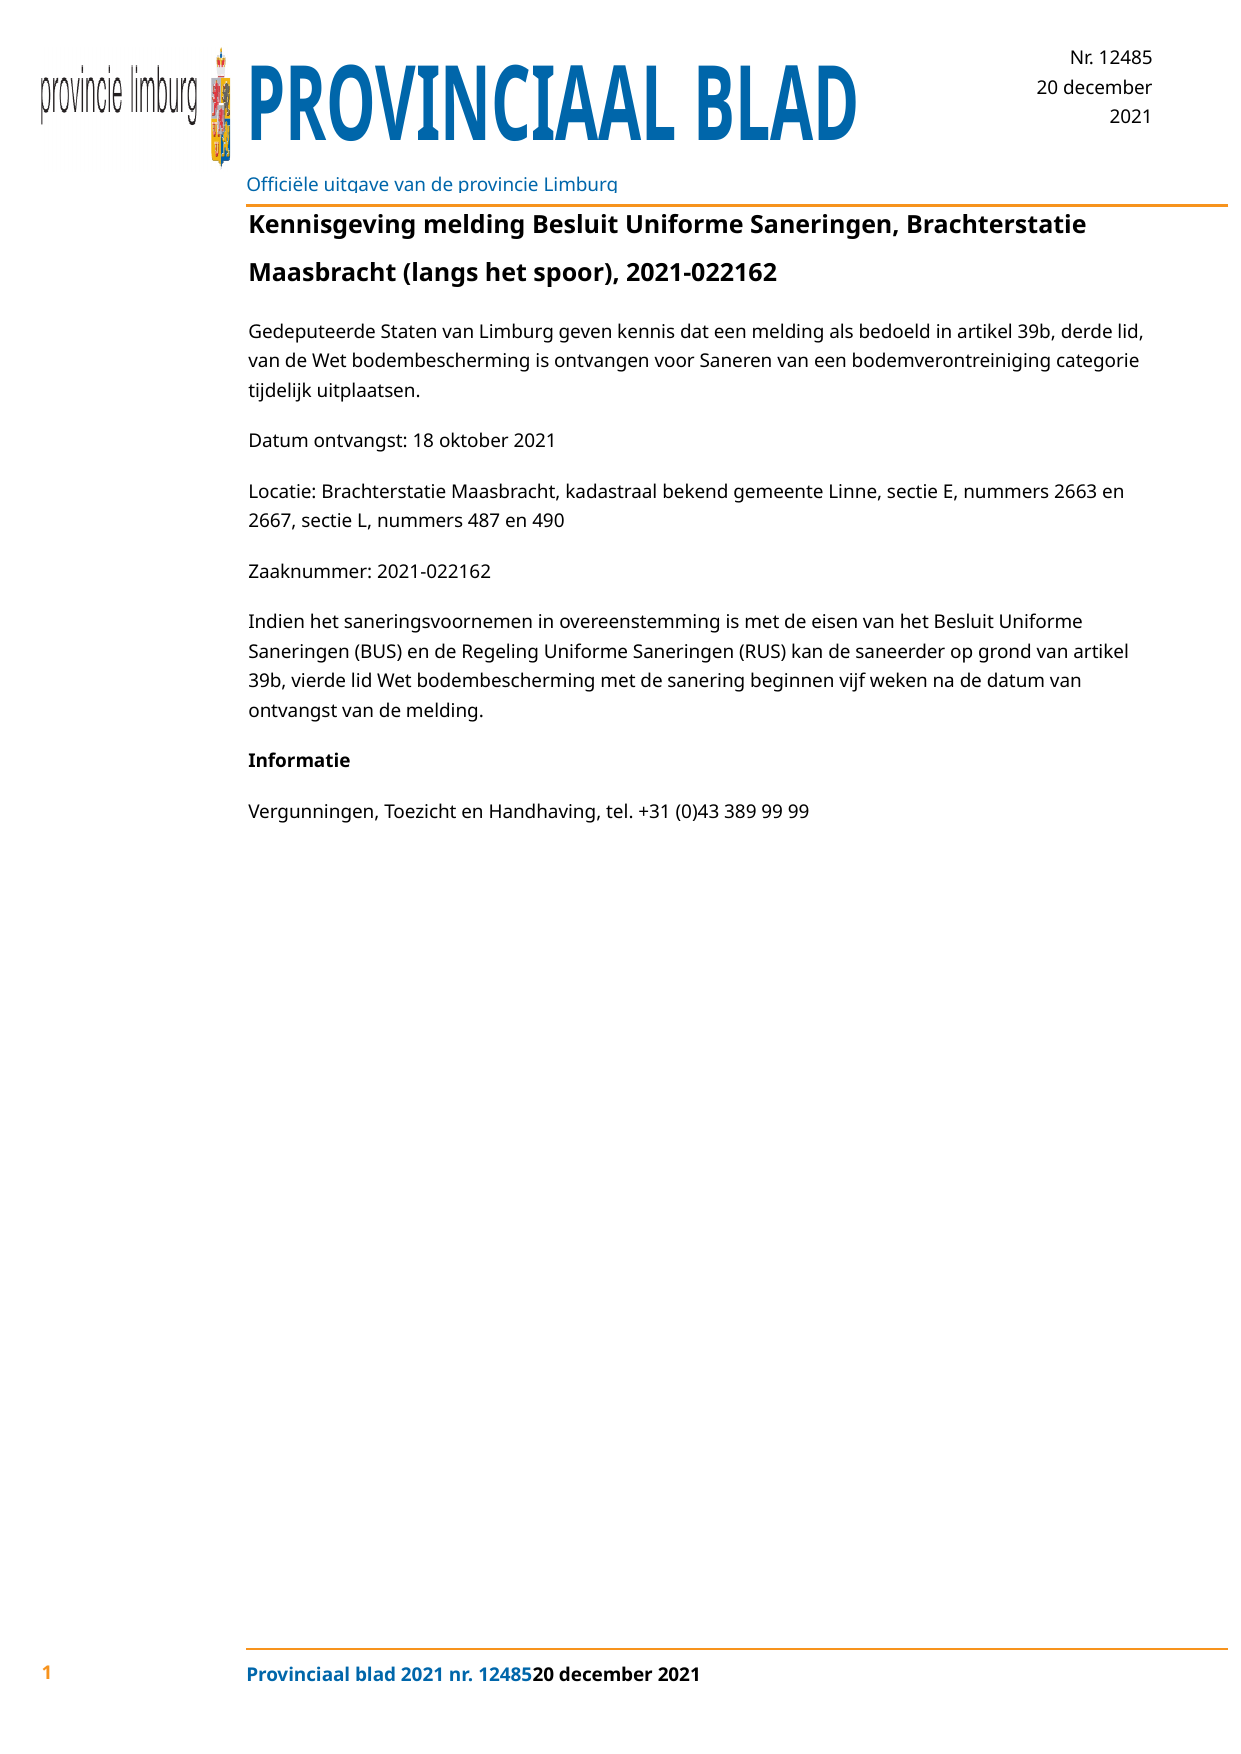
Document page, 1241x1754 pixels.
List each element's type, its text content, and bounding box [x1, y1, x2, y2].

text Indien het saneringsvoornemen in overeenstemming is met de eisen van het Besluit Uniforme Saneringen (BUS) en de Regeling Uniforme Saneringen (RUS) kan de saneerder op grond van artikel 39b, vierde lid Wet bodembescherming met de sanering beginnen vijf weken na de datum van ontvangst van de melding. [248, 608, 1152, 723]
text Locatie: Brachterstatie Maasbracht, kadastraal bekend gemeente Linne, sectie E, nummers 2663 en 2667, sectie L, nummers 487 en 490 [248, 478, 1152, 533]
text Gedeputeerde Staten van Limburg geven kennis dat een melding als bedoeld in artikel 39b, derde lid, van de Wet bodembescherming is ontvangen voor Saneren van een bodemverontreiniging categorie tijdelijk uitplaatsen. [248, 318, 1152, 403]
text Informatie [248, 747, 1152, 773]
picture [41, 47, 231, 172]
text Kennisgeving melding Besluit Uniforme Saneringen, Brachterstatie Maasbracht (langs het spoor), 2021-022162 [248, 207, 1152, 288]
text Zaaknummer: 2021-022162 [248, 558, 1152, 584]
text Vergunningen, Toezicht en Handhaving, tel. +31 (0)43 389 99 99 [248, 798, 1152, 824]
text Datum ontvangst: 18 oktober 2021 [248, 427, 1152, 453]
